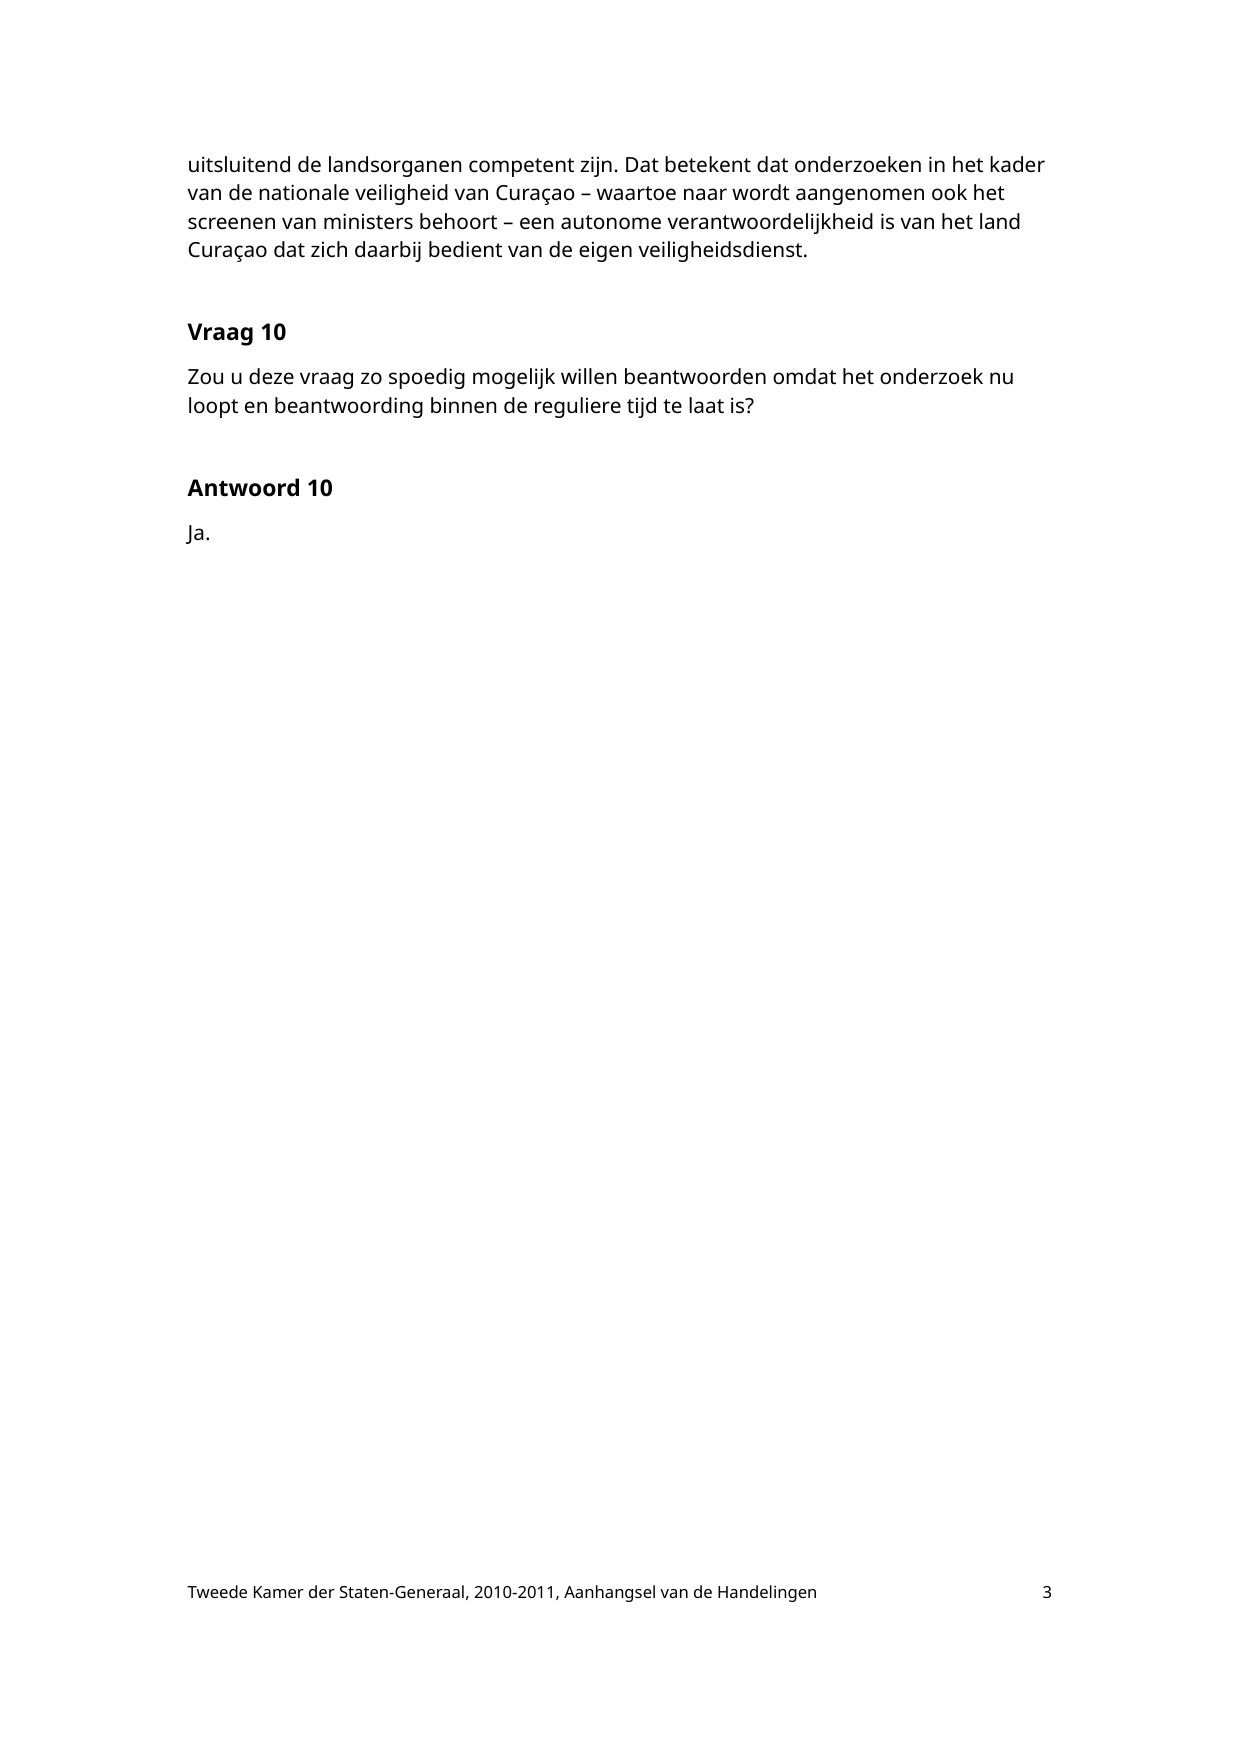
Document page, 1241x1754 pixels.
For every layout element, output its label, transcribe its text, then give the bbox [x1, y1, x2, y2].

text uitsluitend de landsorganen competent zijn. Dat betekent dat onderzoeken in het kader van de nationale veiligheid van Curaçao – waartoe naar wordt aangenomen ook het screenen van ministers behoort – een autonome verantwoordelijkheid is van het land Curaçao dat zich daarbij bedient van de eigen veiligheidsdienst. [187, 150, 1053, 264]
subtitle Vraag 10 [187, 316, 1053, 347]
subtitle Antwoord 10 [187, 472, 1053, 503]
text Ja. [187, 518, 1053, 547]
text Zou u deze vraag zo spoedig mogelijk willen beantwoorden omdat het onderzoek nu loopt en beantwoording binnen de reguliere tijd te laat is? [187, 362, 1053, 419]
